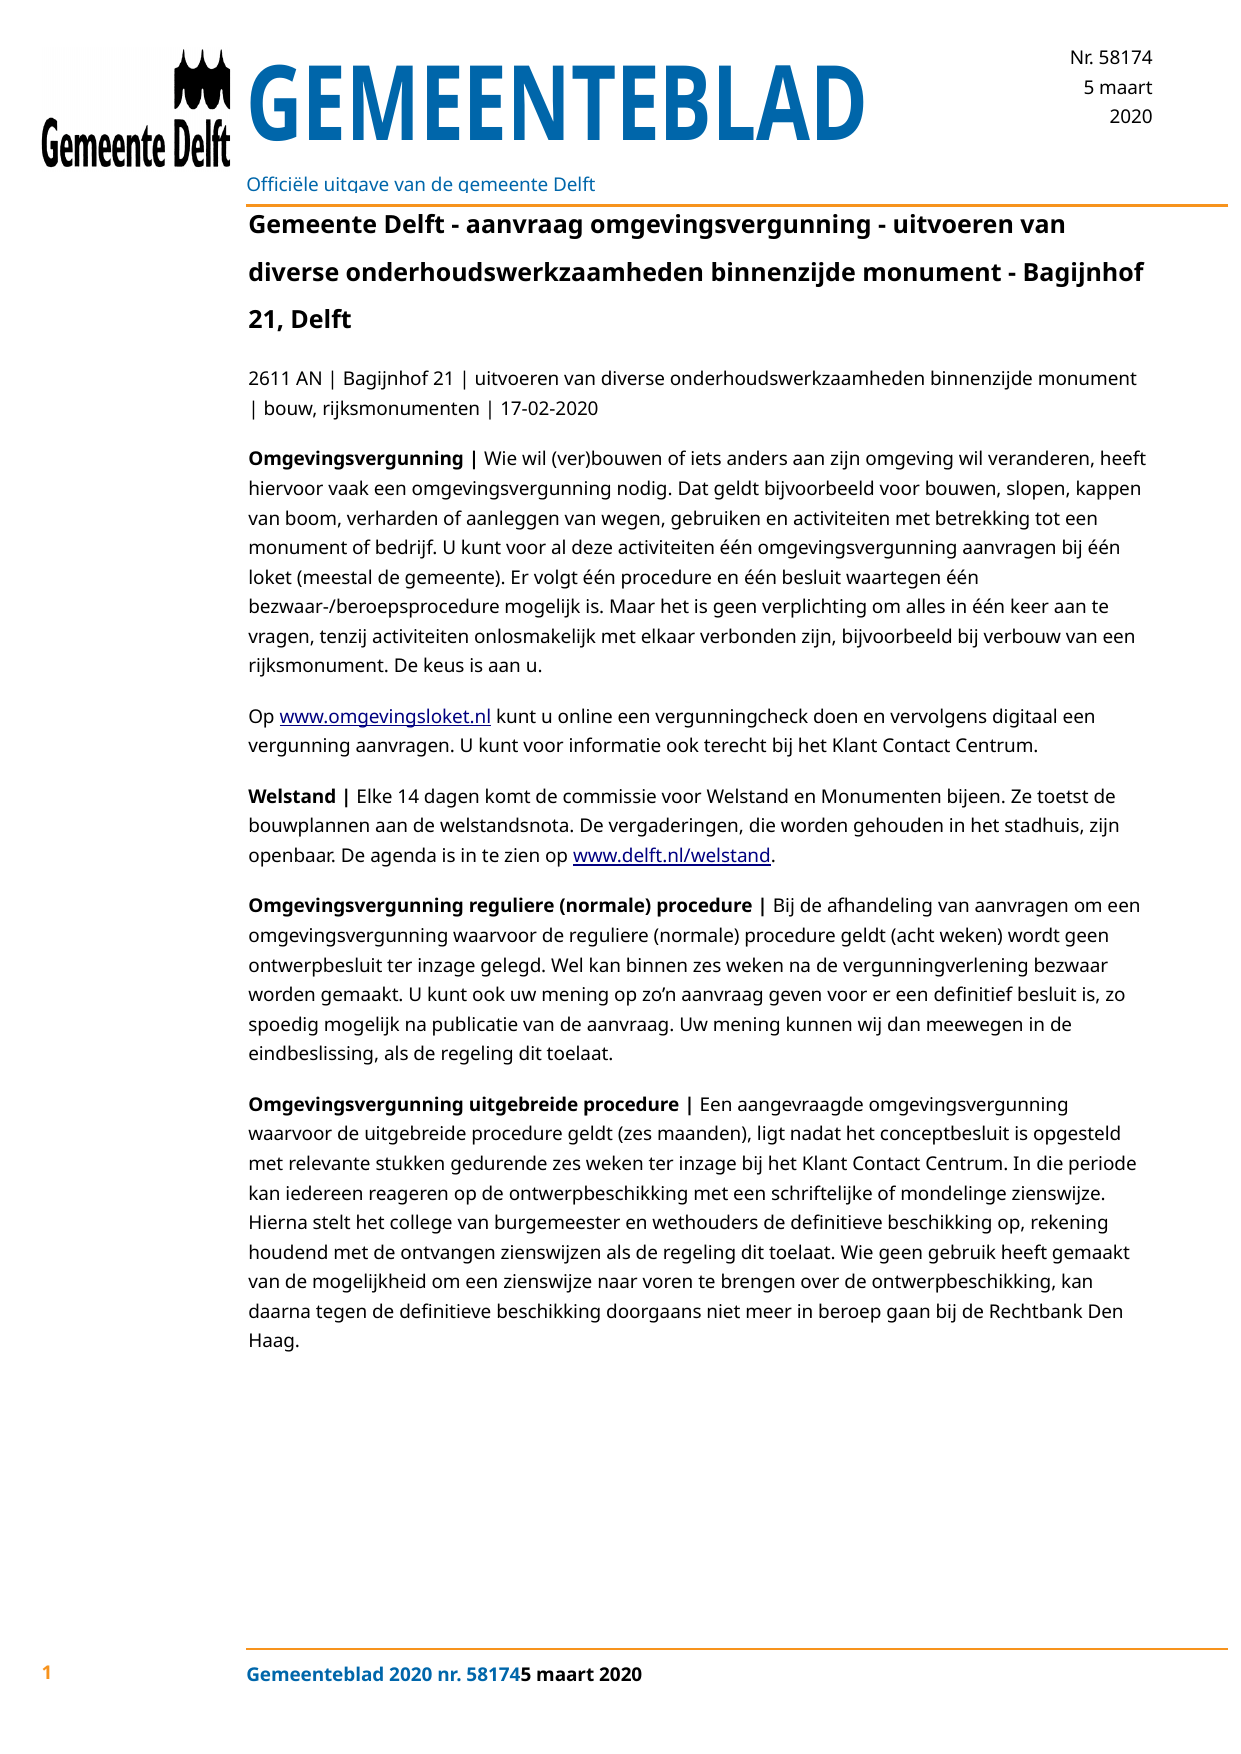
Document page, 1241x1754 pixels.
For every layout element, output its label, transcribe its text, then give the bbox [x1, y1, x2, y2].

text Omgevingsvergunning | Wie wil (ver)bouwen of iets anders aan zijn omgeving wil veranderen, heeft hiervoor vaak een omgevingsvergunning nodig. Dat geldt bijvoorbeeld voor bouwen, slopen, kappen van boom, verharden of aanleggen van wegen, gebruiken en activiteiten met betrekking tot een monument of bedrijf. U kunt voor al deze activiteiten één omgevingsvergunning aanvragen bij één loket (meestal de gemeente). Er volgt één procedure en één besluit waartegen één bezwaar-/beroepsprocedure mogelijk is. Maar het is geen verplichting om alles in één keer aan te vragen, tenzij activiteiten onlosmakelijk met elkaar verbonden zijn, bijvoorbeeld bij verbouw van een rijksmonument. De keus is aan u. [248, 446, 1152, 678]
picture [41, 47, 231, 172]
text Op www.omgevingsloket.nl kunt u online een vergunningcheck doen en vervolgens digitaal een vergunning aanvragen. U kunt voor informatie ook terecht bij het Klant Contact Centrum. [248, 703, 1152, 758]
text Omgevingsvergunning uitgebreide procedure | Een aangevraagde omgevingsvergunning waarvoor de uitgebreide procedure geldt (zes maanden), ligt nadat het conceptbesluit is opgesteld met relevante stukken gedurende zes weken ter inzage bij het Klant Contact Centrum. In die periode kan iedereen reageren op de ontwerpbeschikking met een schriftelijke of mondelinge zienswijze. Hierna stelt het college van burgemeester en wethouders de definitieve beschikking op, rekening houdend met de ontvangen zienswijzen als de regeling dit toelaat. Wie geen gebruik heeft gemaakt van de mogelijkheid om een zienswijze naar voren te brengen over de ontwerpbeschikking, kan daarna tegen de definitieve beschikking doorgaans niet meer in beroep gaan bij de Rechtbank Den Haag. [248, 1091, 1152, 1353]
text Welstand | Elke 14 dagen komt de commissie voor Welstand en Monumenten bijeen. Ze toetst de bouwplannen aan de welstandsnota. De vergaderingen, die worden gehouden in het stadhuis, zijn openbaar. De agenda is in te zien op www.delft.nl/welstand. [248, 783, 1152, 868]
text Gemeente Delft - aanvraag omgevingsvergunning - uitvoeren van diverse onderhoudswerkzaamheden binnenzijde monument - Bagijnhof 21, Delft [248, 207, 1152, 336]
text 2611 AN | Bagijnhof 21 | uitvoeren van diverse onderhoudswerkzaamheden binnenzijde monument | bouw, rijksmonumenten | 17-02-2020 [248, 366, 1152, 421]
text Omgevingsvergunning reguliere (normale) procedure | Bij de afhandeling van aanvragen om een omgevingsvergunning waarvoor de reguliere (normale) procedure geldt (acht weken) wordt geen ontwerpbesluit ter inzage gelegd. Wel kan binnen zes weken na de vergunningverlening bezwaar worden gemaakt. U kunt ook uw mening op zo’n aanvraag geven voor er een definitief besluit is, zo spoedig mogelijk na publicatie van de aanvraag. Uw mening kunnen wij dan meewegen in de eindbeslissing, als de regeling dit toelaat. [248, 893, 1152, 1066]
